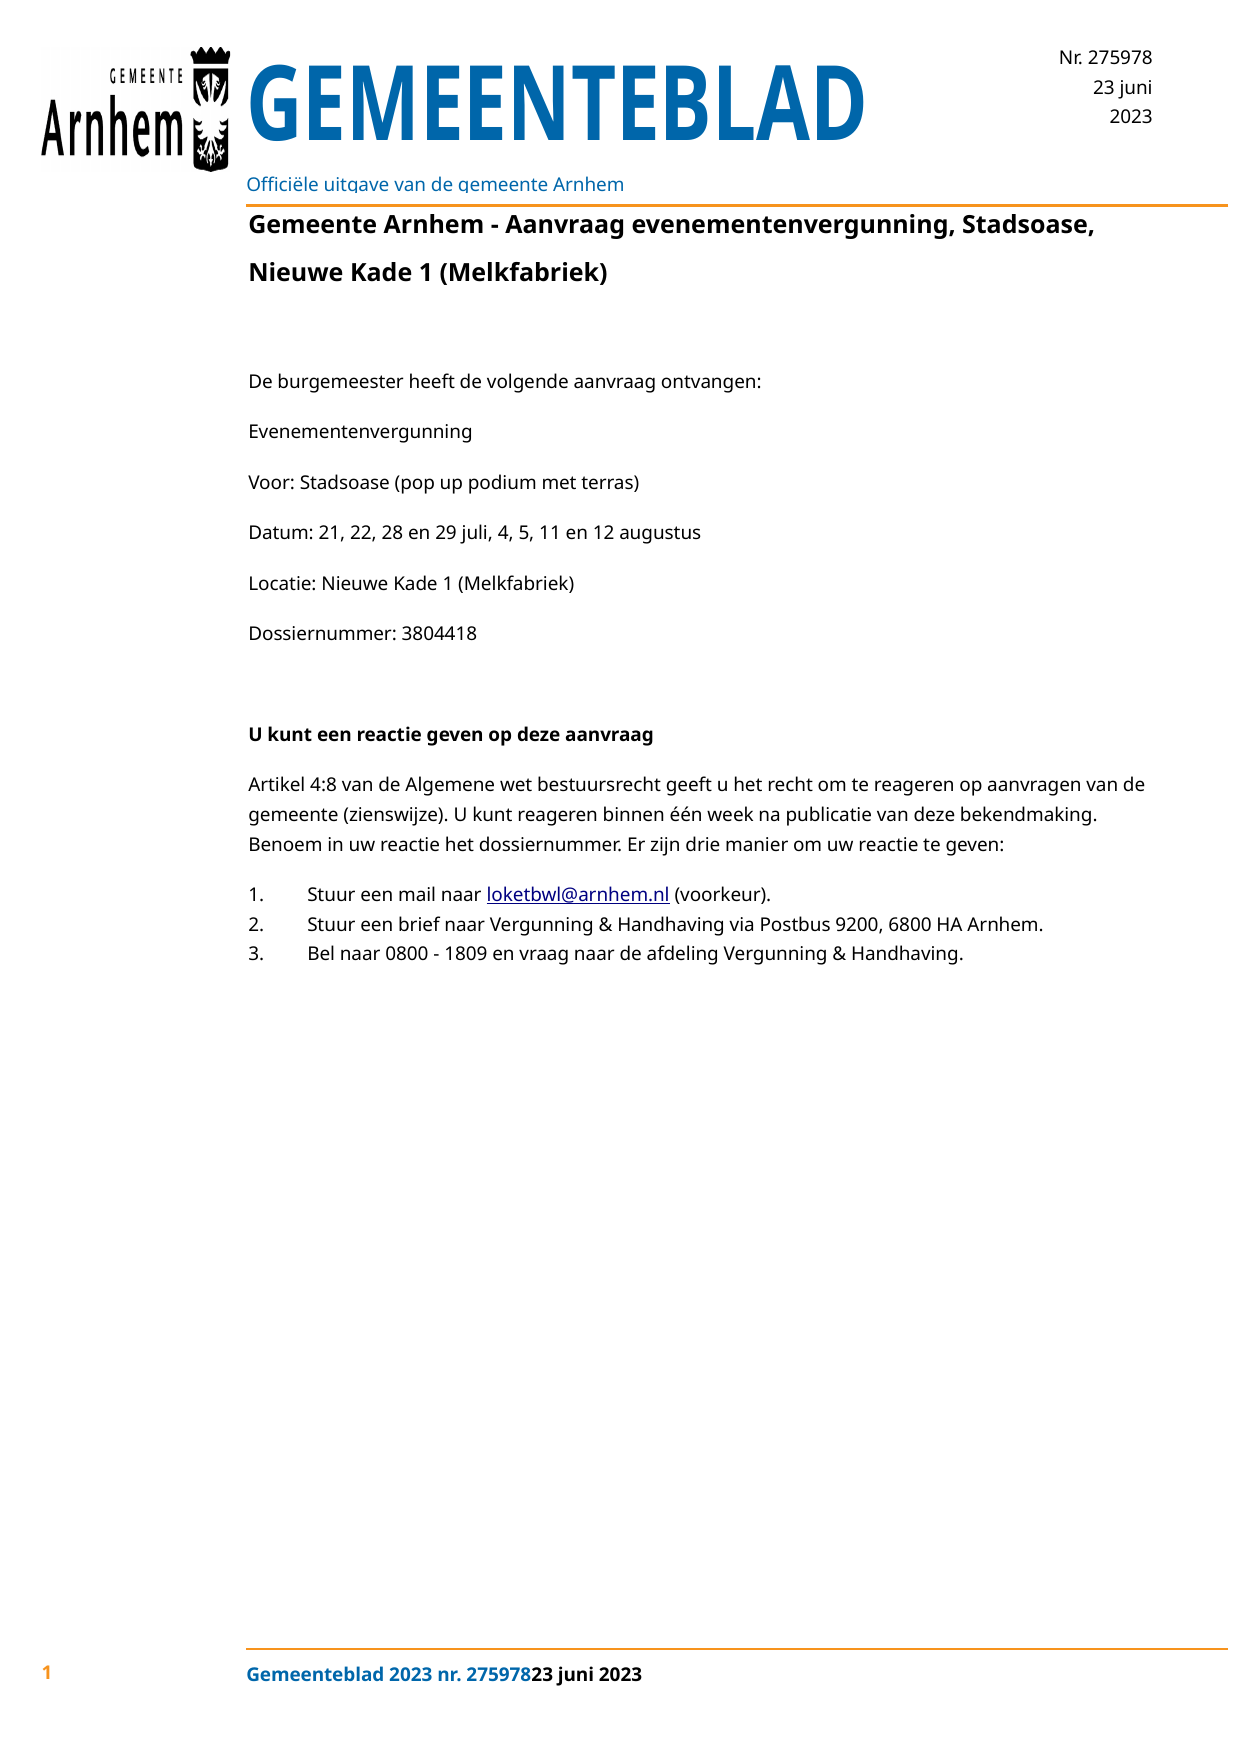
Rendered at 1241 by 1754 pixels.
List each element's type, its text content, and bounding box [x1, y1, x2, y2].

list Stuur een mail naar loketbwl@arnhem.nl (voorkeur). [248, 881, 1152, 907]
text Locatie: Nieuwe Kade 1 (Melkfabriek) [248, 570, 1152, 596]
list Stuur een brief naar Vergunning & Handhaving via Postbus 9200, 6800 HA Arnhem. [248, 911, 1152, 937]
text Gemeente Arnhem - Aanvraag evenementenvergunning, Stadsoase, Nieuwe Kade 1 (Melkfabriek) [248, 207, 1152, 288]
text Artikel 4:8 van de Algemene wet bestuursrecht geeft u het recht om te reageren op aanvragen van de gemeente (zienswijze). U kunt reageren binnen één week na publicatie van deze bekendmaking. Benoem in uw reactie het dossiernummer. Er zijn drie manier om uw reactie te geven: [248, 772, 1152, 857]
picture [41, 47, 231, 172]
text Dossiernummer: 3804418 [248, 620, 1152, 646]
text De burgemeester heeft de volgende aanvraag ontvangen: [248, 368, 1152, 394]
text Voor: Stadsoase (pop up podium met terras) [248, 469, 1152, 495]
text U kunt een reactie geven op deze aanvraag [248, 721, 1152, 747]
text Evenementenvergunning [248, 419, 1152, 444]
text Datum: 21, 22, 28 en 29 juli, 4, 5, 11 en 12 augustus [248, 519, 1152, 545]
list Bel naar 0800 - 1809 en vraag naar de afdeling Vergunning & Handhaving. [248, 940, 1152, 966]
